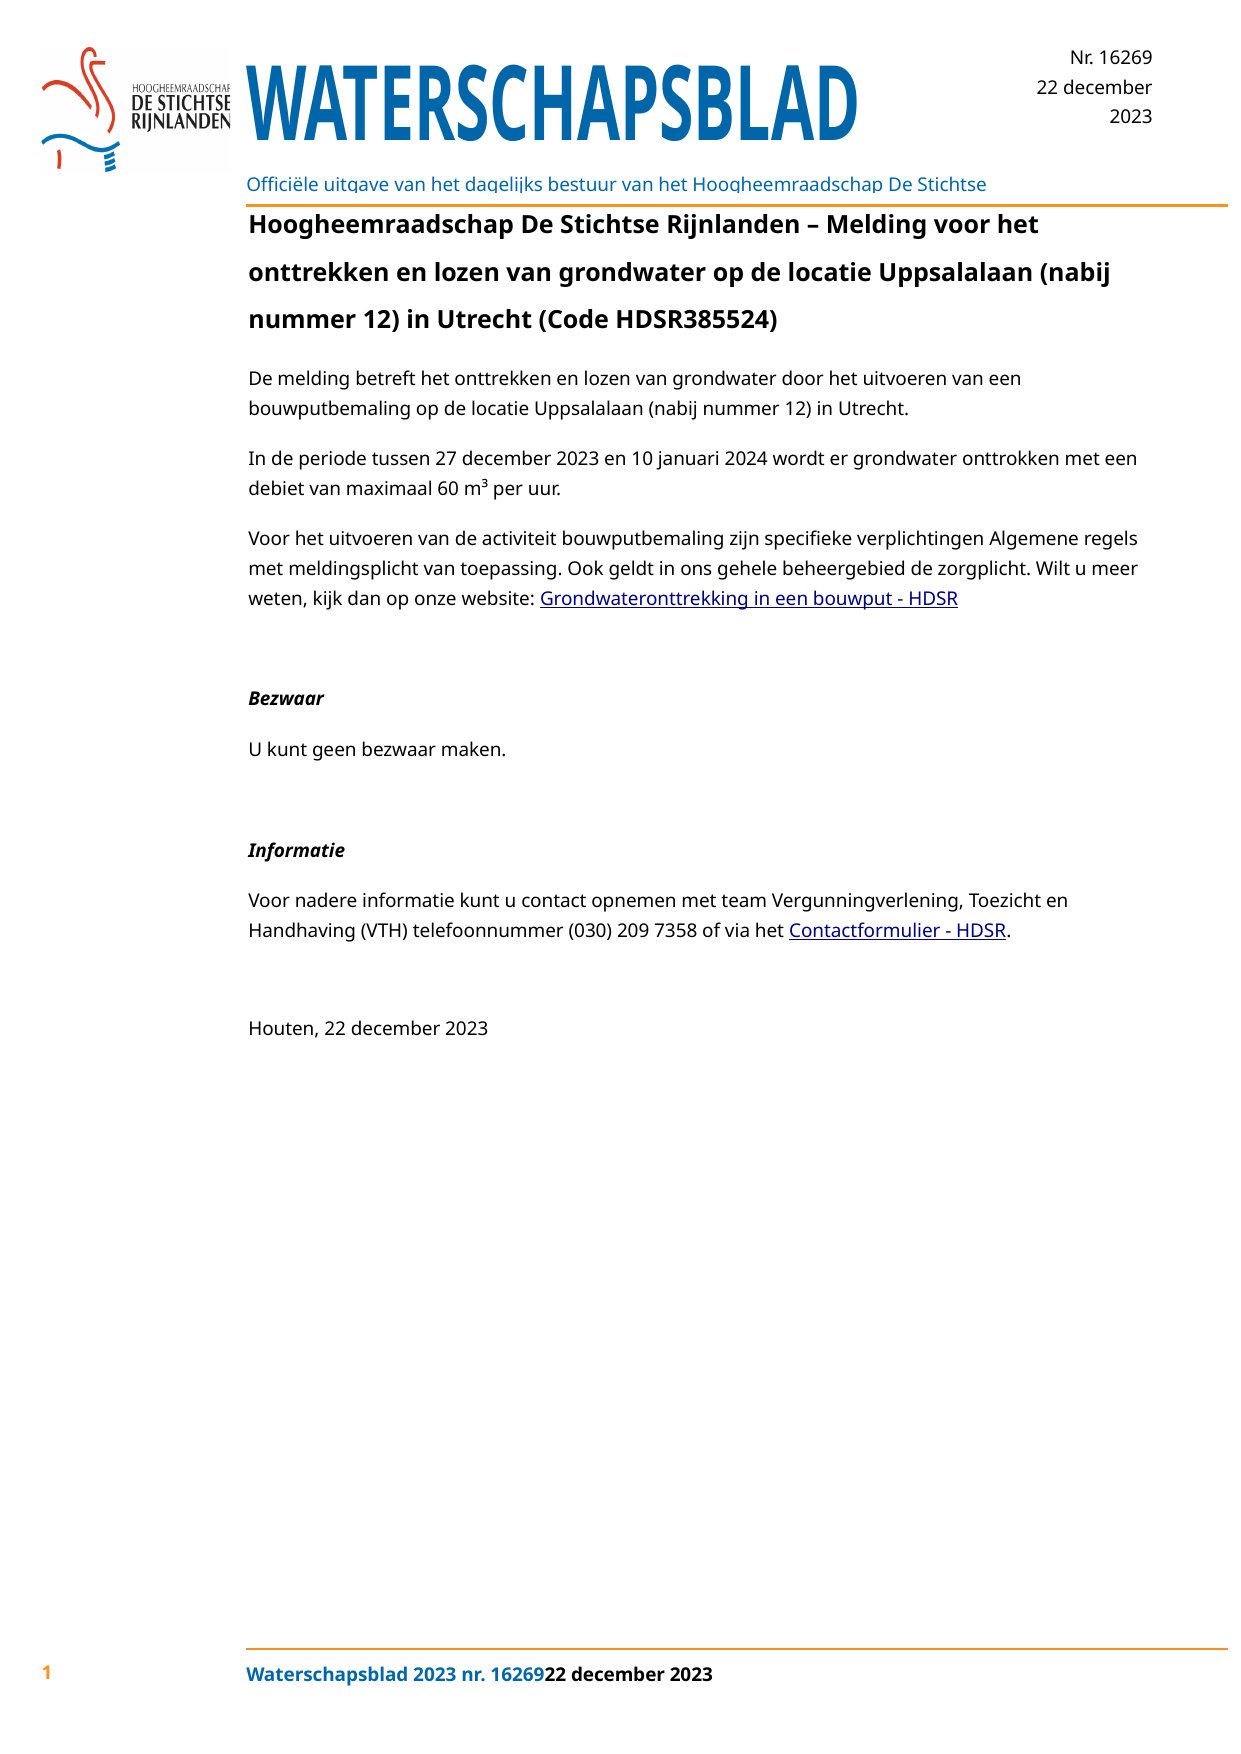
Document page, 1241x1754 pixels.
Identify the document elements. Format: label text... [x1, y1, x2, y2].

picture [41, 47, 231, 172]
text Informatie [248, 837, 1152, 862]
text Voor het uitvoeren van de activiteit bouwputbemaling zijn specifieke verplichtingen Algemene regels met meldingsplicht van toepassing. Ook geldt in ons gehele beheergebied de zorgplicht. Wilt u meer weten, kijk dan op onze website: Grondwateronttrekking in een bouwput - HDSR [248, 526, 1152, 610]
text De melding betreft het onttrekken en lozen van grondwater door het uitvoeren van een bouwputbemaling op de locatie Uppsalalaan (nabij nummer 12) in Utrecht. [248, 366, 1152, 421]
text Bezwaar [248, 686, 1152, 711]
text U kunt geen bezwaar maken. [248, 736, 1152, 762]
text Houten, 22 december 2023 [248, 1015, 1152, 1041]
text Hoogheemraadschap De Stichtse Rijnlanden – Melding voor het onttrekken en lozen van grondwater op de locatie Uppsalalaan (nabij nummer 12) in Utrecht (Code HDSR385524) [248, 207, 1152, 336]
text In de periode tussen 27 december 2023 en 10 januari 2024 wordt er grondwater onttrokken met een debiet van maximaal 60 m³ per uur. [248, 446, 1152, 501]
text Voor nadere informatie kunt u contact opnemen met team Vergunningverlening, Toezicht en Handhaving (VTH) telefoonnummer (030) 209 7358 of via het Contactformulier - HDSR. [248, 887, 1152, 942]
